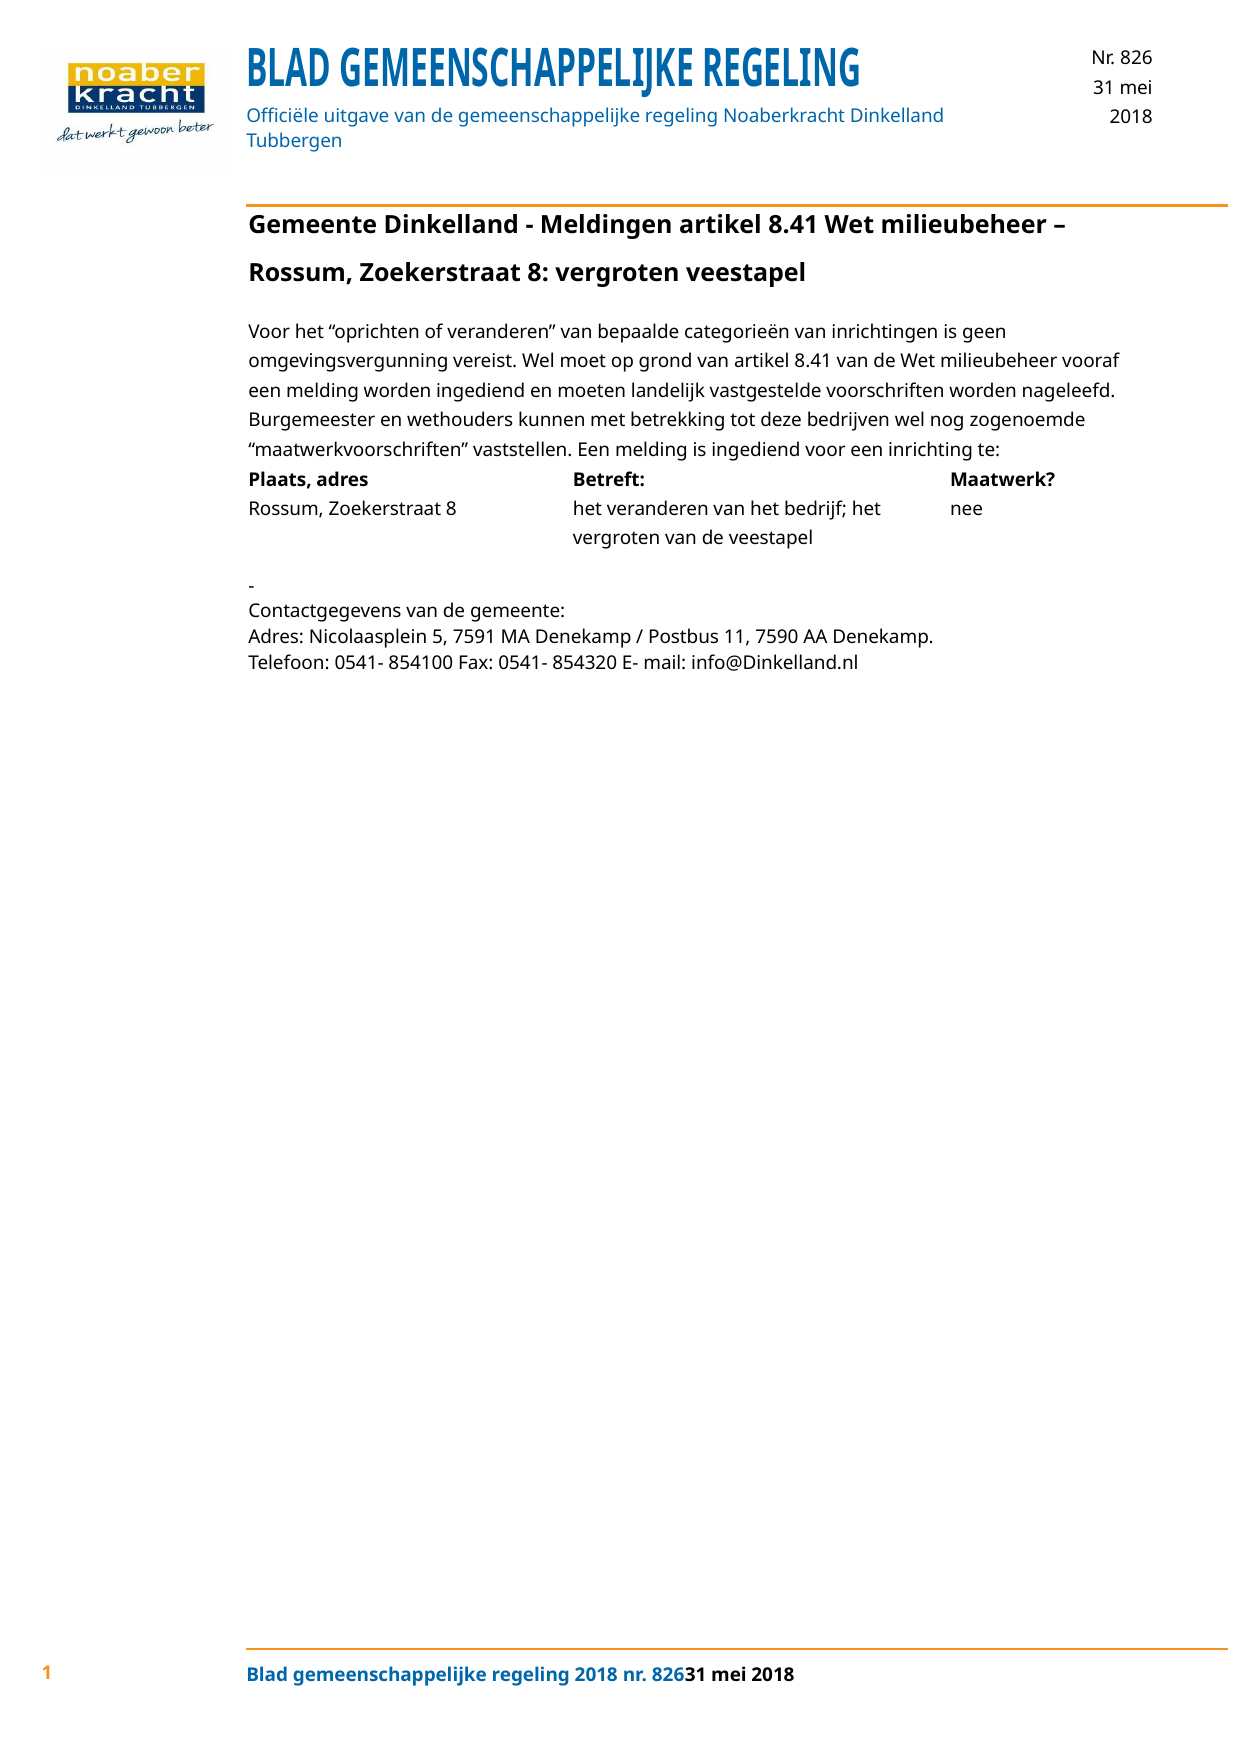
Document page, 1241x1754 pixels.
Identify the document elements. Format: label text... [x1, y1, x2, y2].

table_header Rossum, Zoekerstraat 8 [248, 495, 573, 550]
table_header Plaats, adres [248, 466, 573, 492]
text Voor het “oprichten of veranderen” van bepaalde categorieën van inrichtingen is geen omgevingsvergunning vereist. Wel moet op grond van artikel 8.41 van de Wet milieubeheer vooraf een melding worden ingediend en moeten landelijk vastgestelde voorschriften worden nageleefd. Burgemeester en wethouders kunnen met betrekking tot deze bedrijven wel nog zogenoemde “maatwerkvoorschriften” vaststellen. Een melding is ingediend voor een inrichting te: [248, 318, 1152, 462]
table_header Betreft: [573, 466, 950, 492]
table_header het veranderen van het bedrijf; het vergroten van de veestapel [573, 495, 950, 550]
text Contactgegevens van de gemeente: [248, 597, 1152, 623]
picture [41, 47, 231, 172]
table_header nee [950, 495, 1152, 550]
text Telefoon: 0541- 854100 Fax: 0541- 854320 E- mail: info@Dinkelland.nl [248, 649, 1152, 675]
text Gemeente Dinkelland - Meldingen artikel 8.41 Wet milieubeheer – Rossum, Zoekerstraat 8: vergroten veestapel [248, 207, 1152, 288]
table_header Maatwerk? [950, 466, 1152, 492]
text - [248, 572, 1152, 597]
text Adres: Nicolaasplein 5, 7591 MA Denekamp / Postbus 11, 7590 AA Denekamp. [248, 623, 1152, 649]
